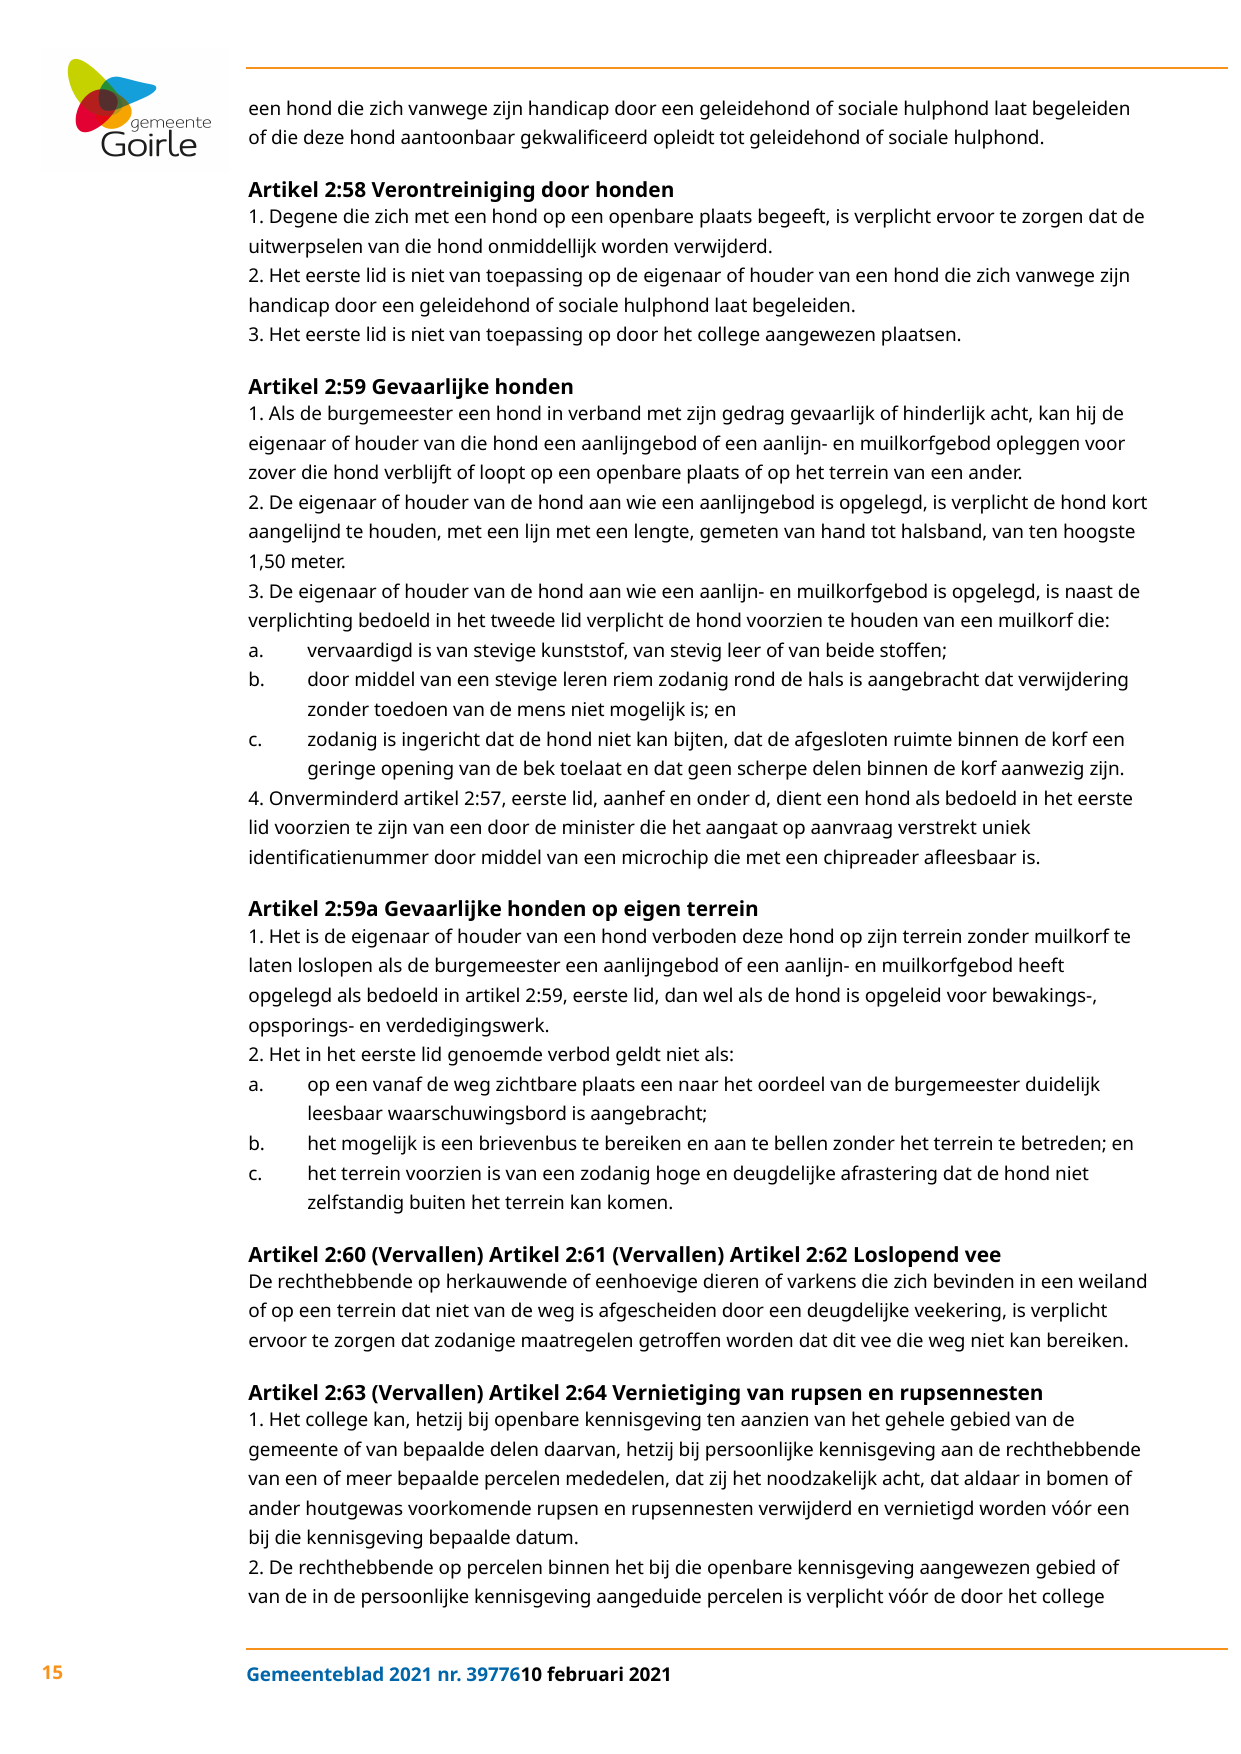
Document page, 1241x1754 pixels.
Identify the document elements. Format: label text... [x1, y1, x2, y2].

text 4. Onverminderd artikel 2:57, eerste lid, aanhef en onder d, dient een hond als bedoeld in het eerste lid voorzien te zijn van een door de minister die het aangaat op aanvraag verstrekt uniek identificatienummer door middel van een microchip die met een chipreader afleesbaar is. [248, 785, 1152, 870]
text Artikel 2:60 (Vervallen) Artikel 2:61 (Vervallen) Artikel 2:62 Loslopend vee [248, 1240, 1152, 1268]
list vervaardigd is van stevige kunststof, van stevig leer of van beide stoffen; [248, 637, 1152, 663]
text 1. Het college kan, hetzij bij openbare kennisgeving ten aanzien van het gehele gebied van de gemeente of van bepaalde delen daarvan, hetzij bij persoonlijke kennisgeving aan de rechthebbende van een of meer bepaalde percelen mededelen, dat zij het noodzakelijk acht, dat aldaar in bomen of ander houtgewas voorkomende rupsen en rupsennesten verwijderd en vernietigd worden vóór een bij die kennisgeving bepaalde datum. [248, 1406, 1152, 1550]
text 3. Het eerste lid is niet van toepassing op door het college aangewezen plaatsen. [248, 322, 1152, 347]
list het terrein voorzien is van een zodanig hoge en deugdelijke afrastering dat de hond niet zelfstandig buiten het terrein kan komen. [248, 1160, 1152, 1215]
text 1. Het is de eigenaar of houder van een hond verboden deze hond op zijn terrein zonder muilkorf te laten loslopen als de burgemeester een aanlijngebod of een aanlijn- en muilkorfgebod heeft opgelegd als bedoeld in artikel 2:59, eerste lid, dan wel als de hond is opgeleid voor bewakings-, opsporings- en verdedigingswerk. [248, 923, 1152, 1037]
list door middel van een stevige leren riem zodanig rond de hals is aangebracht dat verwijdering zonder toedoen van de mens niet mogelijk is; en [248, 667, 1152, 722]
list zodanig is ingericht dat de hond niet kan bijten, dat de afgesloten ruimte binnen de korf een geringe opening van de bek toelaat en dat geen scherpe delen binnen de korf aanwezig zijn. [248, 726, 1152, 781]
list op een vanaf de weg zichtbare plaats een naar het oordeel van de burgemeester duidelijk leesbaar waarschuwingsbord is aangebracht; [248, 1071, 1152, 1126]
text Artikel 2:58 Verontreiniging door honden [248, 175, 1152, 203]
text Artikel 2:59a Gevaarlijke honden op eigen terrein [248, 894, 1152, 923]
text 2. Het eerste lid is niet van toepassing op de eigenaar of houder van een hond die zich vanwege zijn handicap door een geleidehond of sociale hulphond laat begeleiden. [248, 262, 1152, 318]
picture [41, 47, 231, 172]
text 1. Als de burgemeester een hond in verband met zijn gedrag gevaarlijk of hinderlijk acht, kan hij de eigenaar of houder van die hond een aanlijngebod of een aanlijn- en muilkorfgebod opleggen voor zover die hond verblijft of loopt op een openbare plaats of op het terrein van een ander. [248, 400, 1152, 485]
text 2. De rechthebbende op percelen binnen het bij die openbare kennisgeving aangewezen gebied of van de in de persoonlijke kennisgeving aangeduide percelen is verplicht vóór de door het college [248, 1554, 1152, 1609]
text 3. De eigenaar of houder van de hond aan wie een aanlijn- en muilkorfgebod is opgelegd, is naast de verplichting bedoeld in het tweede lid verplicht de hond voorzien te houden van een muilkorf die: [248, 578, 1152, 633]
list het mogelijk is een brievenbus te bereiken en aan te bellen zonder het terrein te betreden; en [248, 1130, 1152, 1156]
text een hond die zich vanwege zijn handicap door een geleidehond of sociale hulphond laat begeleiden of die deze hond aantoonbaar gekwalificeerd opleidt tot geleidehond of sociale hulphond. [248, 95, 1152, 150]
text 2. De eigenaar of houder van de hond aan wie een aanlijngebod is opgelegd, is verplicht de hond kort aangelijnd te houden, met een lijn met een lengte, gemeten van hand tot halsband, van ten hoogste 1,50 meter. [248, 489, 1152, 574]
text 1. Degene die zich met een hond op een openbare plaats begeeft, is verplicht ervoor te zorgen dat de uitwerpselen van die hond onmiddellijk worden verwijderd. [248, 203, 1152, 258]
text Artikel 2:59 Gevaarlijke honden [248, 372, 1152, 400]
text 2. Het in het eerste lid genoemde verbod geldt niet als: [248, 1041, 1152, 1067]
text De rechthebbende op herkauwende of eenhoevige dieren of varkens die zich bevinden in een weiland of op een terrein dat niet van de weg is afgescheiden door een deugdelijke veekering, is verplicht ervoor te zorgen dat zodanige maatregelen getroffen worden dat dit vee die weg niet kan bereiken. [248, 1268, 1152, 1353]
text Artikel 2:63 (Vervallen) Artikel 2:64 Vernietiging van rupsen en rupsennesten [248, 1378, 1152, 1406]
